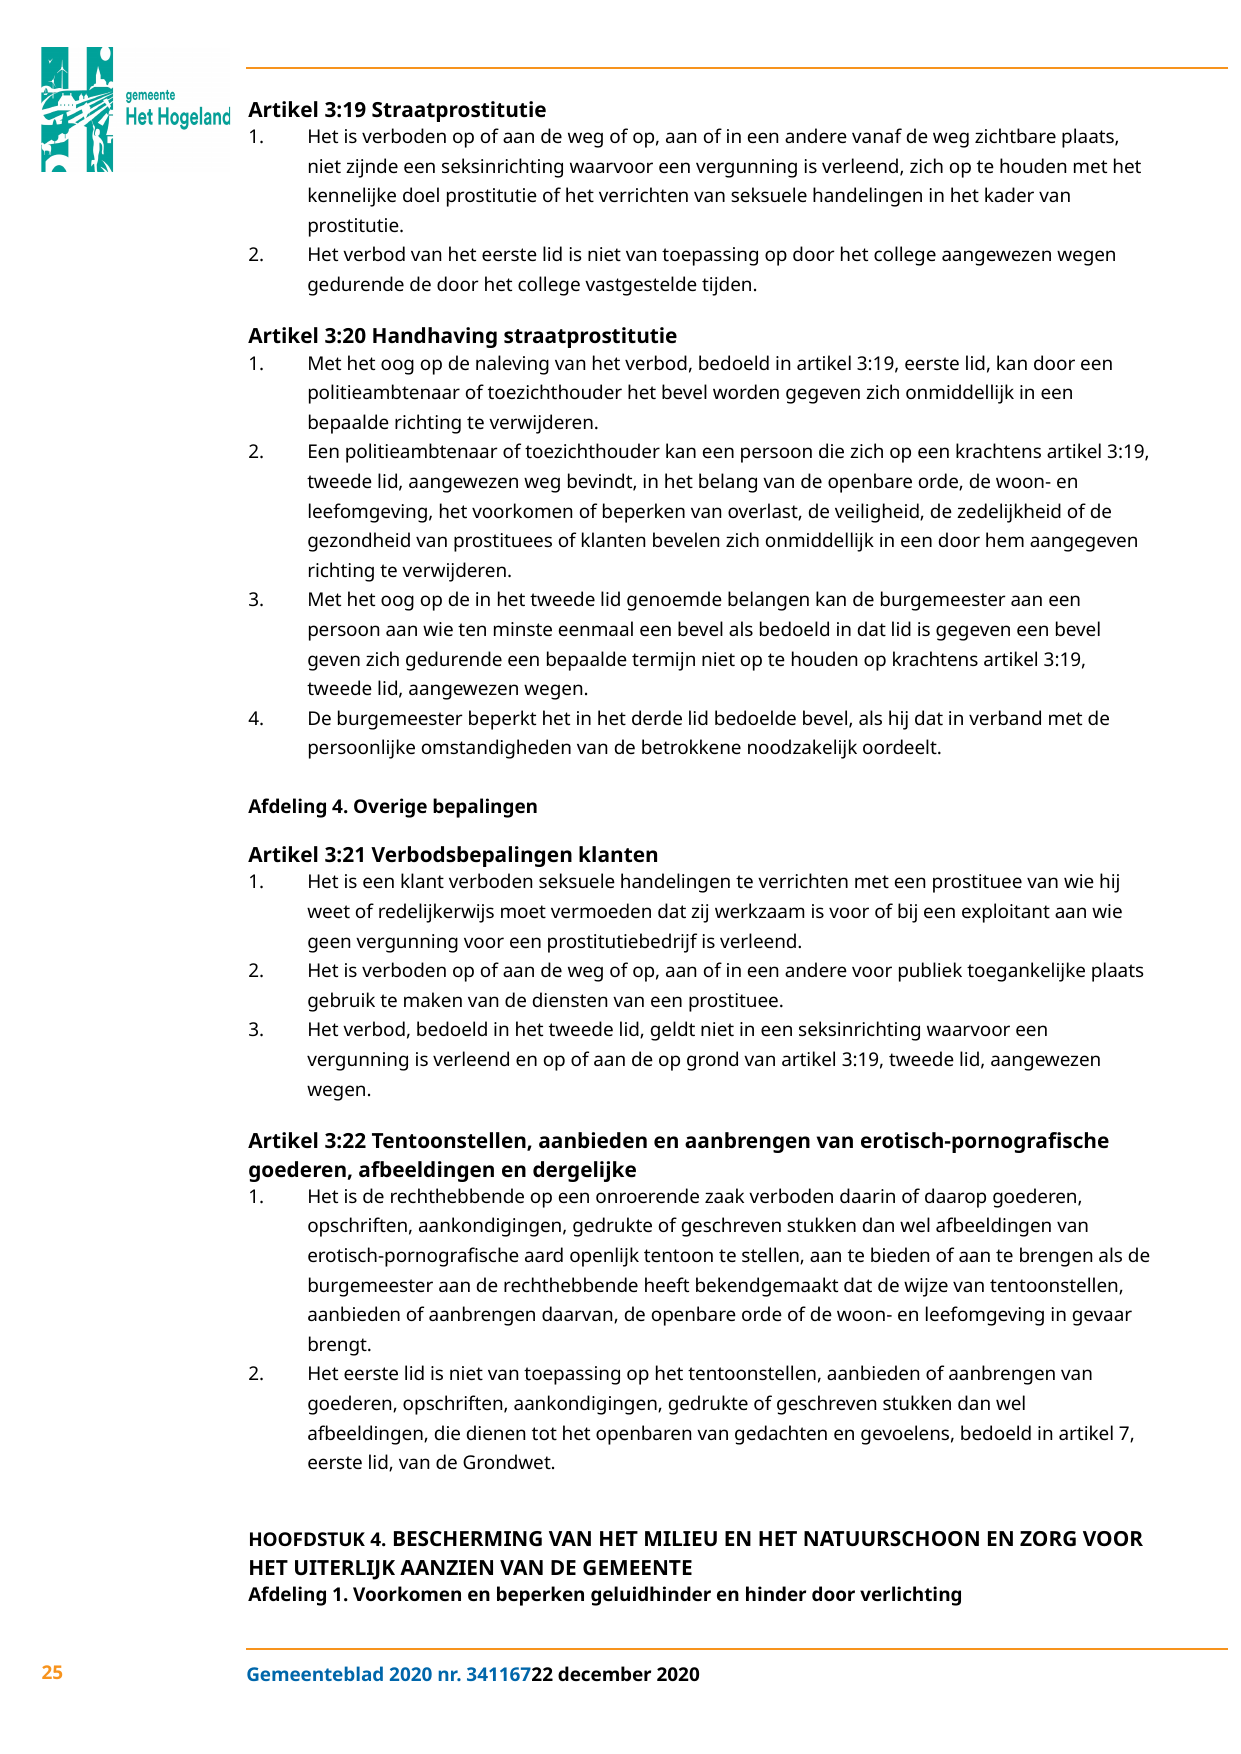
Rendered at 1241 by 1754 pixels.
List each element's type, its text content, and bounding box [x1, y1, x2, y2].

list Het verbod, bedoeld in het tweede lid, geldt niet in een seksinrichting waarvoor een vergunning is verleend en op of aan de op grond van artikel 3:19, tweede lid, aangewezen wegen. [248, 1017, 1152, 1102]
text Artikel 3:19 Straatprostitutie [248, 95, 1152, 123]
text Artikel 3:20 Handhaving straatprostitutie [248, 322, 1152, 350]
list Een politieambtenaar of toezichthouder kan een persoon die zich op een krachtens artikel 3:19, tweede lid, aangewezen weg bevindt, in het belang van de openbare orde, de woon- en leefomgeving, het voorkomen of beperken van overlast, de veiligheid, de zedelijkheid of de gezondheid van prostituees of klanten bevelen zich onmiddellijk in een door hem aangegeven richting te verwijderen. [248, 439, 1152, 583]
text Artikel 3:21 Verbodsbepalingen klanten [248, 840, 1152, 869]
list Het eerste lid is niet van toepassing op het tentoonstellen, aanbieden of aanbrengen van goederen, opschriften, aankondigingen, gedrukte of geschreven stukken dan wel afbeeldingen, die dienen tot het openbaren van gedachten en gevoelens, bedoeld in artikel 7, eerste lid, van de Grondwet. [248, 1361, 1152, 1475]
text Afdeling 4. Overige bepalingen [248, 794, 1152, 819]
text HOOFDSTUK 4. BESCHERMING VAN HET MILIEU EN HET NATUURSCHOON EN ZORG VOOR HET UITERLIJK AANZIEN VAN DE GEMEENTE [248, 1524, 1152, 1581]
text Artikel 3:22 Tentoonstellen, aanbieden en aanbrengen van erotisch-pornografische goederen, afbeeldingen en dergelijke [248, 1126, 1152, 1183]
picture [41, 47, 231, 172]
list Het is de rechthebbende op een onroerende zaak verboden daarin of daarop goederen, opschriften, aankondigingen, gedrukte of geschreven stukken dan wel afbeeldingen van erotisch-pornografische aard openlijk tentoon te stellen, aan te bieden of aan te brengen als de burgemeester aan de rechthebbende heeft bekendgemaakt dat de wijze van tentoonstellen, aanbieden of aanbrengen daarvan, de openbare orde of de woon- en leefomgeving in gevaar brengt. [248, 1183, 1152, 1357]
list Het verbod van het eerste lid is niet van toepassing op door het college aangewezen wegen gedurende de door het college vastgestelde tijden. [248, 242, 1152, 297]
list Met het oog op de naleving van het verbod, bedoeld in artikel 3:19, eerste lid, kan door een politieambtenaar of toezichthouder het bevel worden gegeven zich onmiddellijk in een bepaalde richting te verwijderen. [248, 350, 1152, 435]
list Met het oog op de in het tweede lid genoemde belangen kan de burgemeester aan een persoon aan wie ten minste eenmaal een bevel als bedoeld in dat lid is gegeven een bevel geven zich gedurende een bepaalde termijn niet op te houden op krachtens artikel 3:19, tweede lid, aangewezen wegen. [248, 587, 1152, 701]
list Het is verboden op of aan de weg of op, aan of in een andere voor publiek toegankelijke plaats gebruik te maken van de diensten van een prostituee. [248, 957, 1152, 1013]
list Het is een klant verboden seksuele handelingen te verrichten met een prostituee van wie hij weet of redelijkerwijs moet vermoeden dat zij werkzaam is voor of bij een exploitant aan wie geen vergunning voor een prostitutiebedrijf is verleend. [248, 869, 1152, 954]
list De burgemeester beperkt het in het derde lid bedoelde bevel, als hij dat in verband met de persoonlijke omstandigheden van de betrokkene noodzakelijk oordeelt. [248, 705, 1152, 760]
list Het is verboden op of aan de weg of op, aan of in een andere vanaf de weg zichtbare plaats, niet zijnde een seksinrichting waarvoor een vergunning is verleend, zich op te houden met het kennelijke doel prostitutie of het verrichten van seksuele handelingen in het kader van prostitutie. [248, 123, 1152, 238]
text Afdeling 1. Voorkomen en beperken geluidhinder en hinder door verlichting [248, 1581, 1152, 1607]
